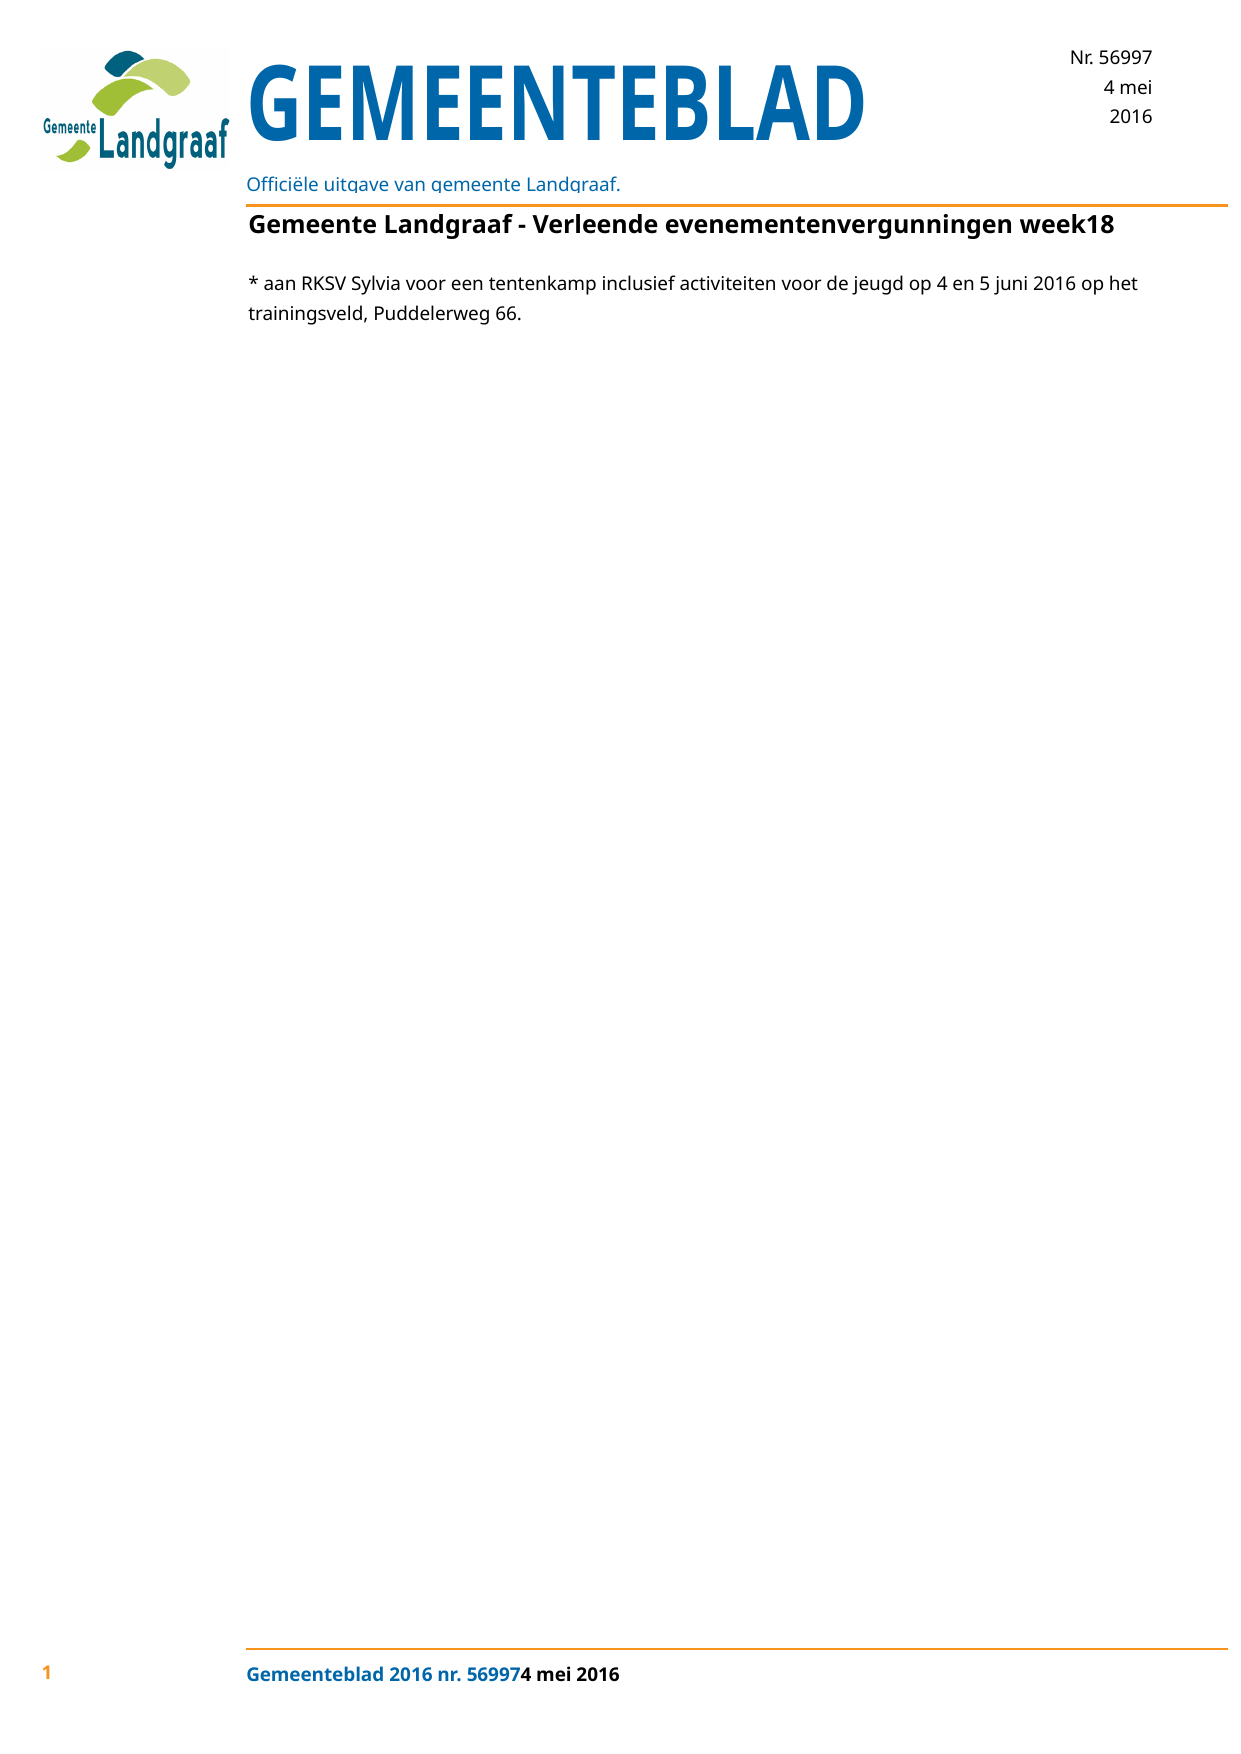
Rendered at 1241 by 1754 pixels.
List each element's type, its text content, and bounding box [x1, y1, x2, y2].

picture [41, 47, 231, 172]
text Gemeente Landgraaf - Verleende evenementenvergunningen week18 [248, 207, 1152, 241]
text * aan RKSV Sylvia voor een tentenkamp inclusief activiteiten voor de jeugd op 4 en 5 juni 2016 op het trainingsveld, Puddelerweg 66. [248, 270, 1152, 326]
